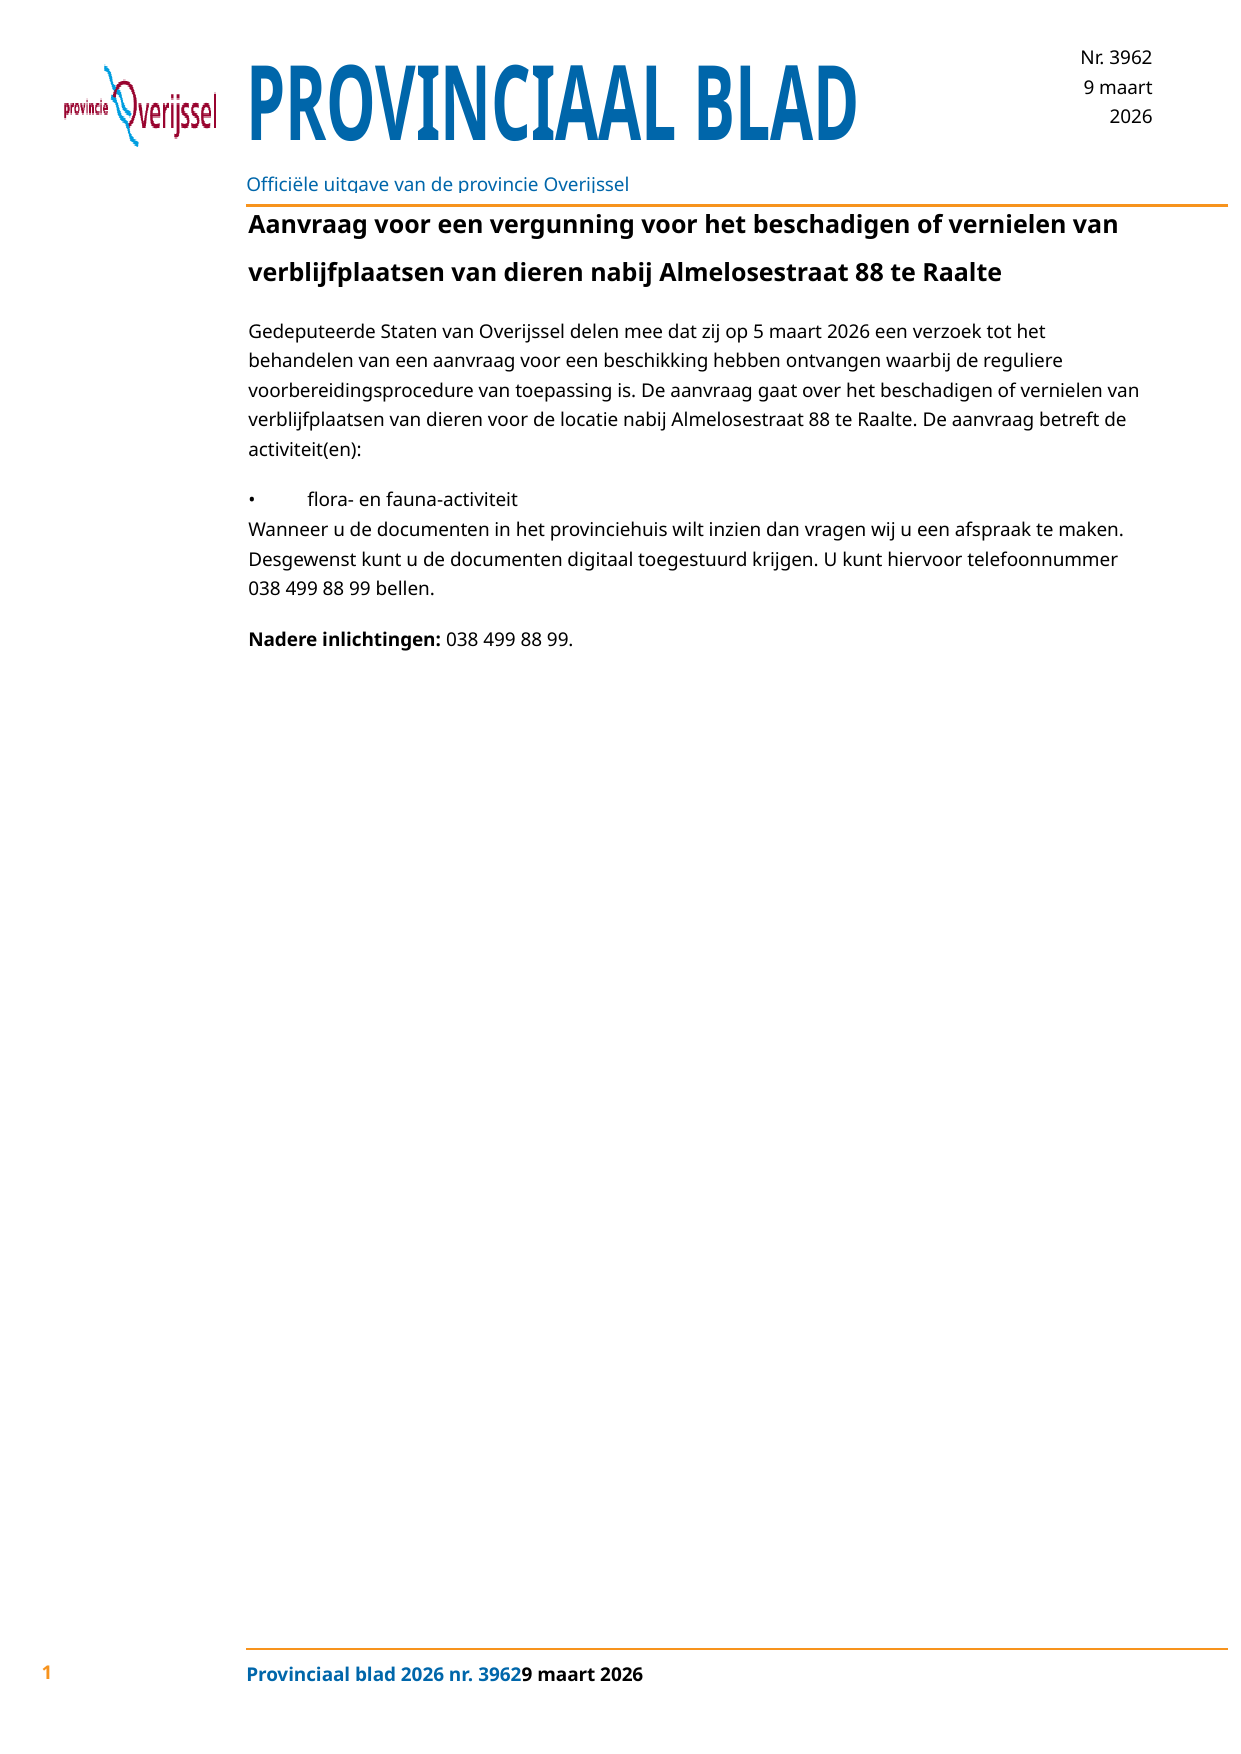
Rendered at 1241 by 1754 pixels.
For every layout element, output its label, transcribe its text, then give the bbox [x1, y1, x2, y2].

text Wanneer u de documenten in het provinciehuis wilt inzien dan vragen wij u een afspraak te maken. Desgewenst kunt u de documenten digitaal toegestuurd krijgen. U kunt hiervoor telefoonnummer 038 499 88 99 bellen. [248, 516, 1152, 601]
text Gedeputeerde Staten van Overijssel delen mee dat zij op 5 maart 2026 een verzoek tot het behandelen van een aanvraag voor een beschikking hebben ontvangen waarbij de reguliere voorbereidingsprocedure van toepassing is. De aanvraag gaat over het beschadigen of vernielen van verblijfplaatsen van dieren voor de locatie nabij Almelosestraat 88 te Raalte. De aanvraag betreft de activiteit(en): [248, 318, 1152, 462]
picture [41, 47, 231, 172]
text Nadere inlichtingen: 038 499 88 99. [248, 626, 1152, 652]
text Aanvraag voor een vergunning voor het beschadigen of vernielen van verblijfplaatsen van dieren nabij Almelosestraat 88 te Raalte [248, 207, 1152, 288]
list flora- en fauna-activiteit [248, 487, 1152, 512]
